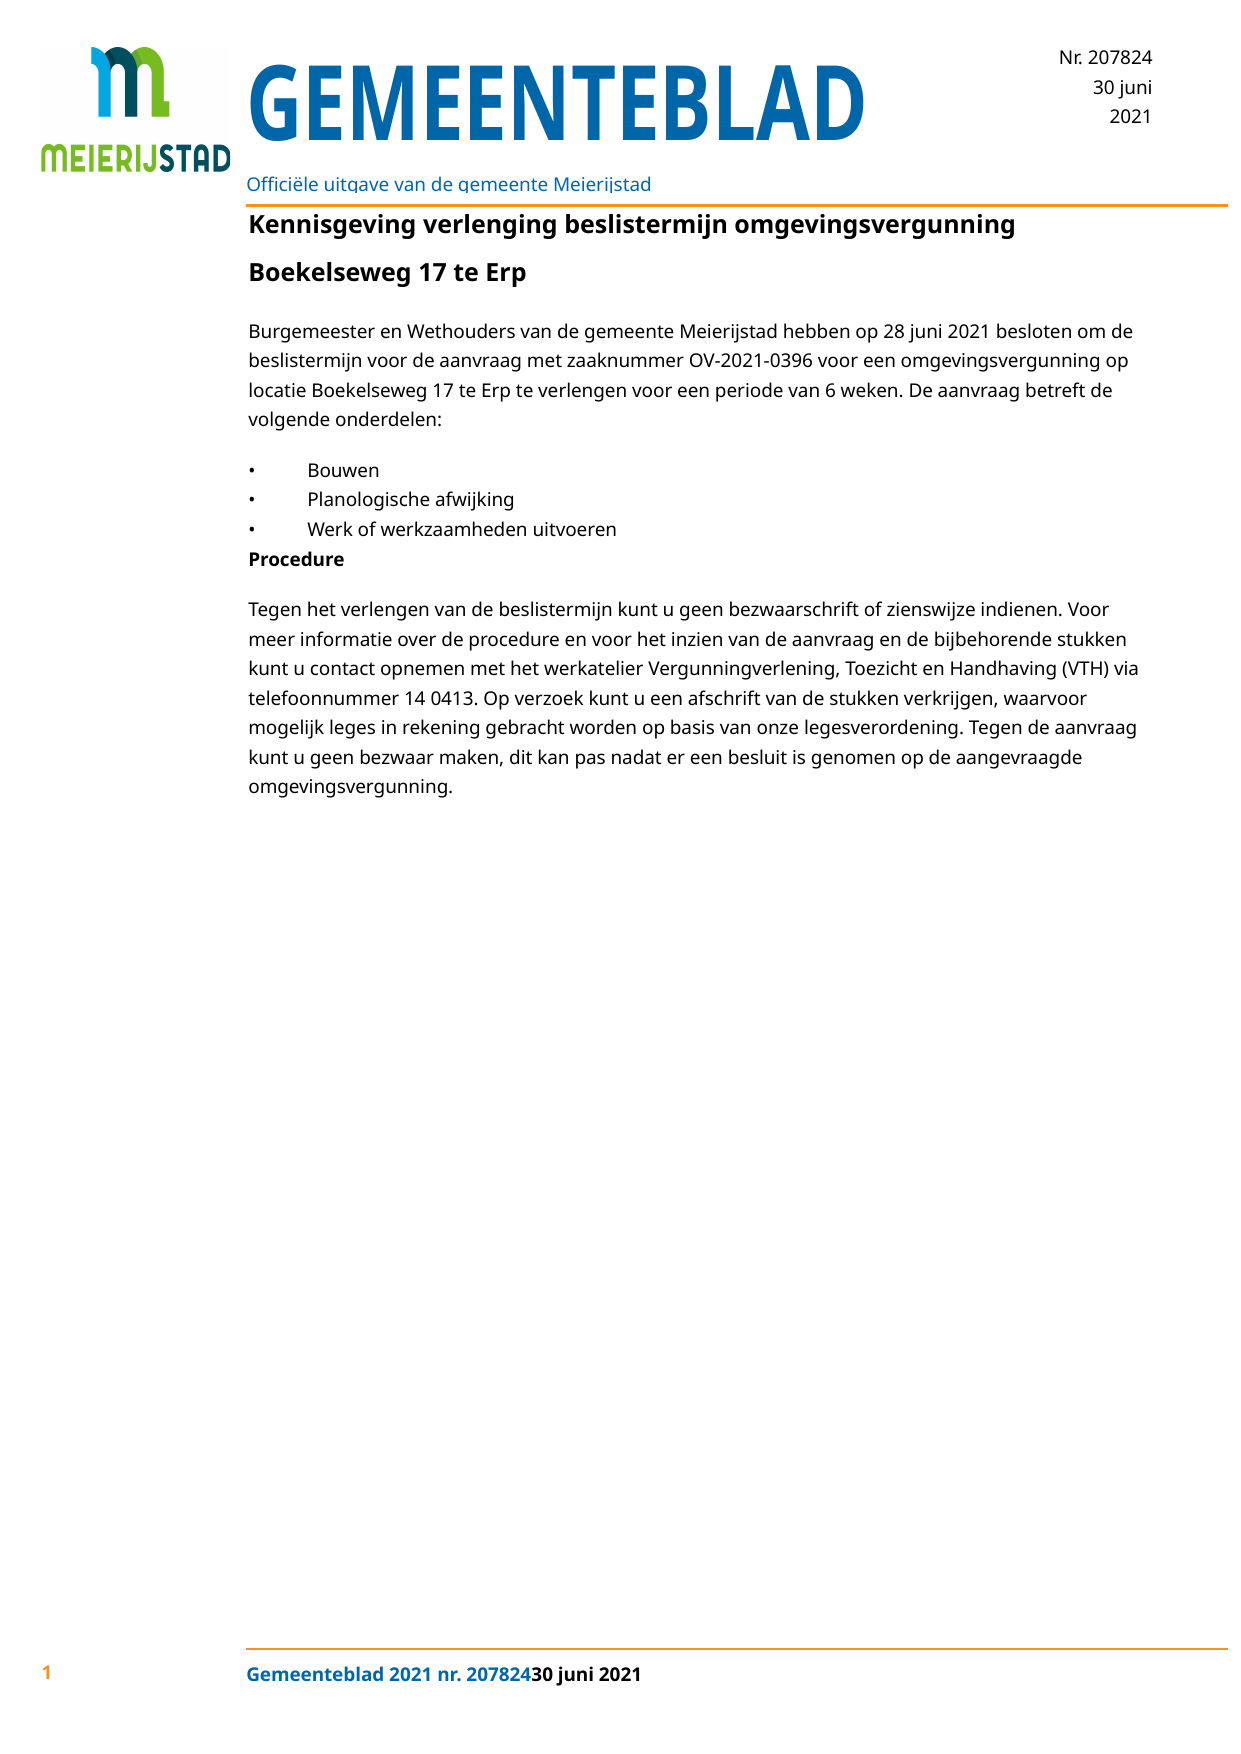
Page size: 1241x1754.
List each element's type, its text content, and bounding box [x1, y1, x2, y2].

text Procedure [248, 546, 1152, 572]
picture [41, 47, 231, 172]
list Planologische afwijking [248, 487, 1152, 512]
text Tegen het verlengen van de beslistermijn kunt u geen bezwaarschrift of zienswijze indienen. Voor meer informatie over de procedure en voor het inzien van de aanvraag en de bijbehorende stukken kunt u contact opnemen met het werkatelier Vergunningverlening, Toezicht en Handhaving (VTH) via telefoonnummer 14 0413. Op verzoek kunt u een afschrift van de stukken verkrijgen, waarvoor mogelijk leges in rekening gebracht worden op basis van onze legesverordening. Tegen de aanvraag kunt u geen bezwaar maken, dit kan pas nadat er een besluit is genomen op de aangevraagde omgevingsvergunning. [248, 596, 1152, 799]
list Bouwen [248, 457, 1152, 483]
text Kennisgeving verlenging beslistermijn omgevingsvergunning Boekelseweg 17 te Erp [248, 207, 1152, 288]
text Burgemeester en Wethouders van de gemeente Meierijstad hebben op 28 juni 2021 besloten om de beslistermijn voor de aanvraag met zaaknummer OV-2021-0396 voor een omgevingsvergunning op locatie Boekelseweg 17 te Erp te verlengen voor een periode van 6 weken. De aanvraag betreft de volgende onderdelen: [248, 318, 1152, 432]
list Werk of werkzaamheden uitvoeren [248, 516, 1152, 542]
